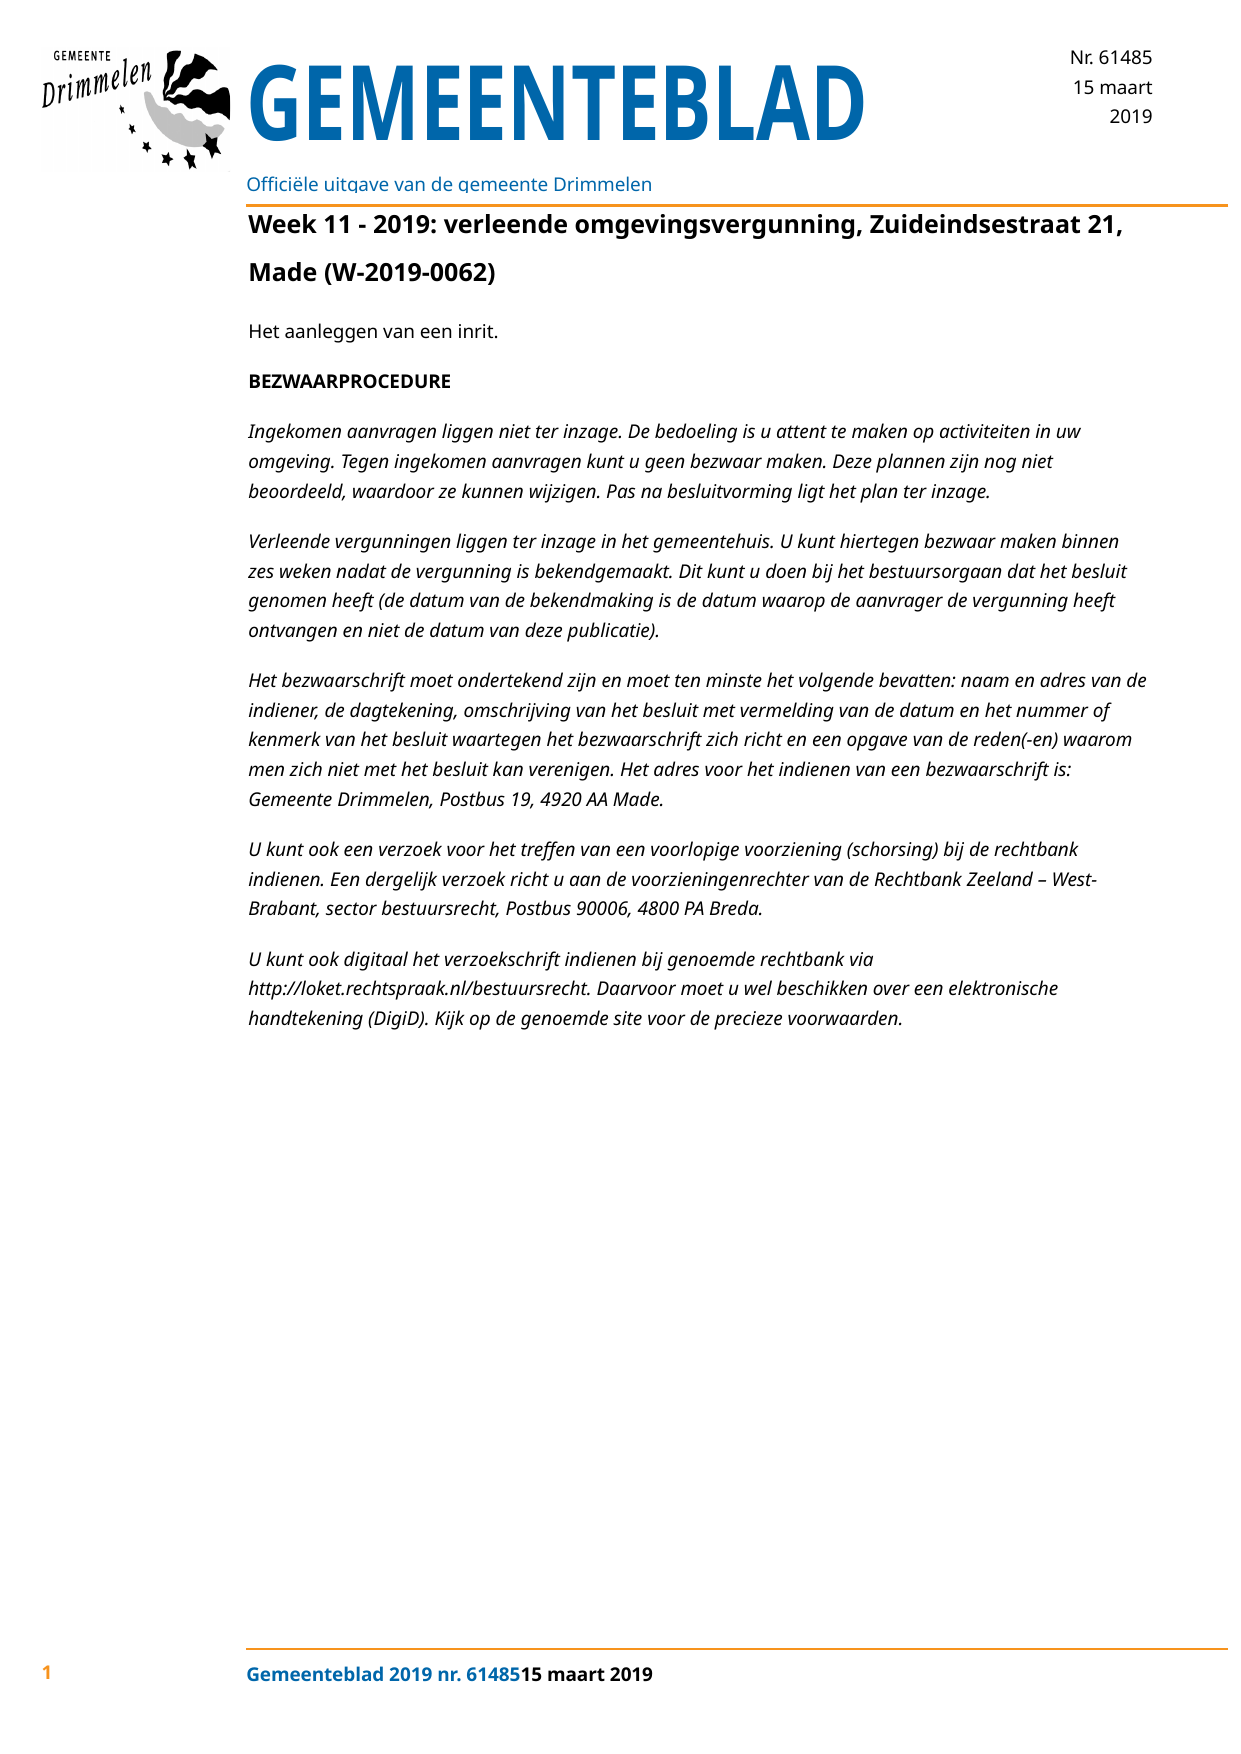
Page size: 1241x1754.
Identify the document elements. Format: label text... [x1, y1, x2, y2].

text U kunt ook een verzoek voor het treffen van een voorlopige voorziening (schorsing) bij de rechtbank indienen. Een dergelijk verzoek richt u aan de voorzieningenrechter van de Rechtbank Zeeland – West-Brabant, sector bestuursrecht, Postbus 90006, 4800 PA Breda. [248, 836, 1152, 921]
text Week 11 - 2019: verleende omgevingsvergunning, Zuideindsestraat 21, Made (W-2019-0062) [248, 207, 1152, 288]
text Het aanleggen van een inrit. [248, 318, 1152, 344]
text BEZWAARPROCEDURE [248, 368, 1152, 394]
text Verleende vergunningen liggen ter inzage in het gemeentehuis. U kunt hiertegen bezwaar maken binnen zes weken nadat de vergunning is bekendgemaakt. Dit kunt u doen bij het bestuursorgaan dat het besluit genomen heeft (de datum van de bekendmaking is de datum waarop de aanvrager de vergunning heeft ontvangen en niet de datum van deze publicatie). [248, 528, 1152, 643]
text U kunt ook digitaal het verzoekschrift indienen bij genoemde rechtbank via http://loket.rechtspraak.nl/bestuursrecht. Daarvoor moet u wel beschikken over een elektronische handtekening (DigiD). Kijk op de genoemde site voor de precieze voorwaarden. [248, 946, 1152, 1031]
text Ingekomen aanvragen liggen niet ter inzage. De bedoeling is u attent te maken op activiteiten in uw omgeving. Tegen ingekomen aanvragen kunt u geen bezwaar maken. Deze plannen zijn nog niet beoordeeld, waardoor ze kunnen wijzigen. Pas na besluitvorming ligt het plan ter inzage. [248, 419, 1152, 504]
picture [41, 47, 231, 172]
text Het bezwaarschrift moet ondertekend zijn en moet ten minste het volgende bevatten: naam en adres van de indiener, de dagtekening, omschrijving van het besluit met vermelding van de datum en het nummer of kenmerk van het besluit waartegen het bezwaarschrift zich richt en een opgave van de reden(-en) waarom men zich niet met het besluit kan verenigen. Het adres voor het indienen van een bezwaarschrift is: Gemeente Drimmelen, Postbus 19, 4920 AA Made. [248, 667, 1152, 812]
